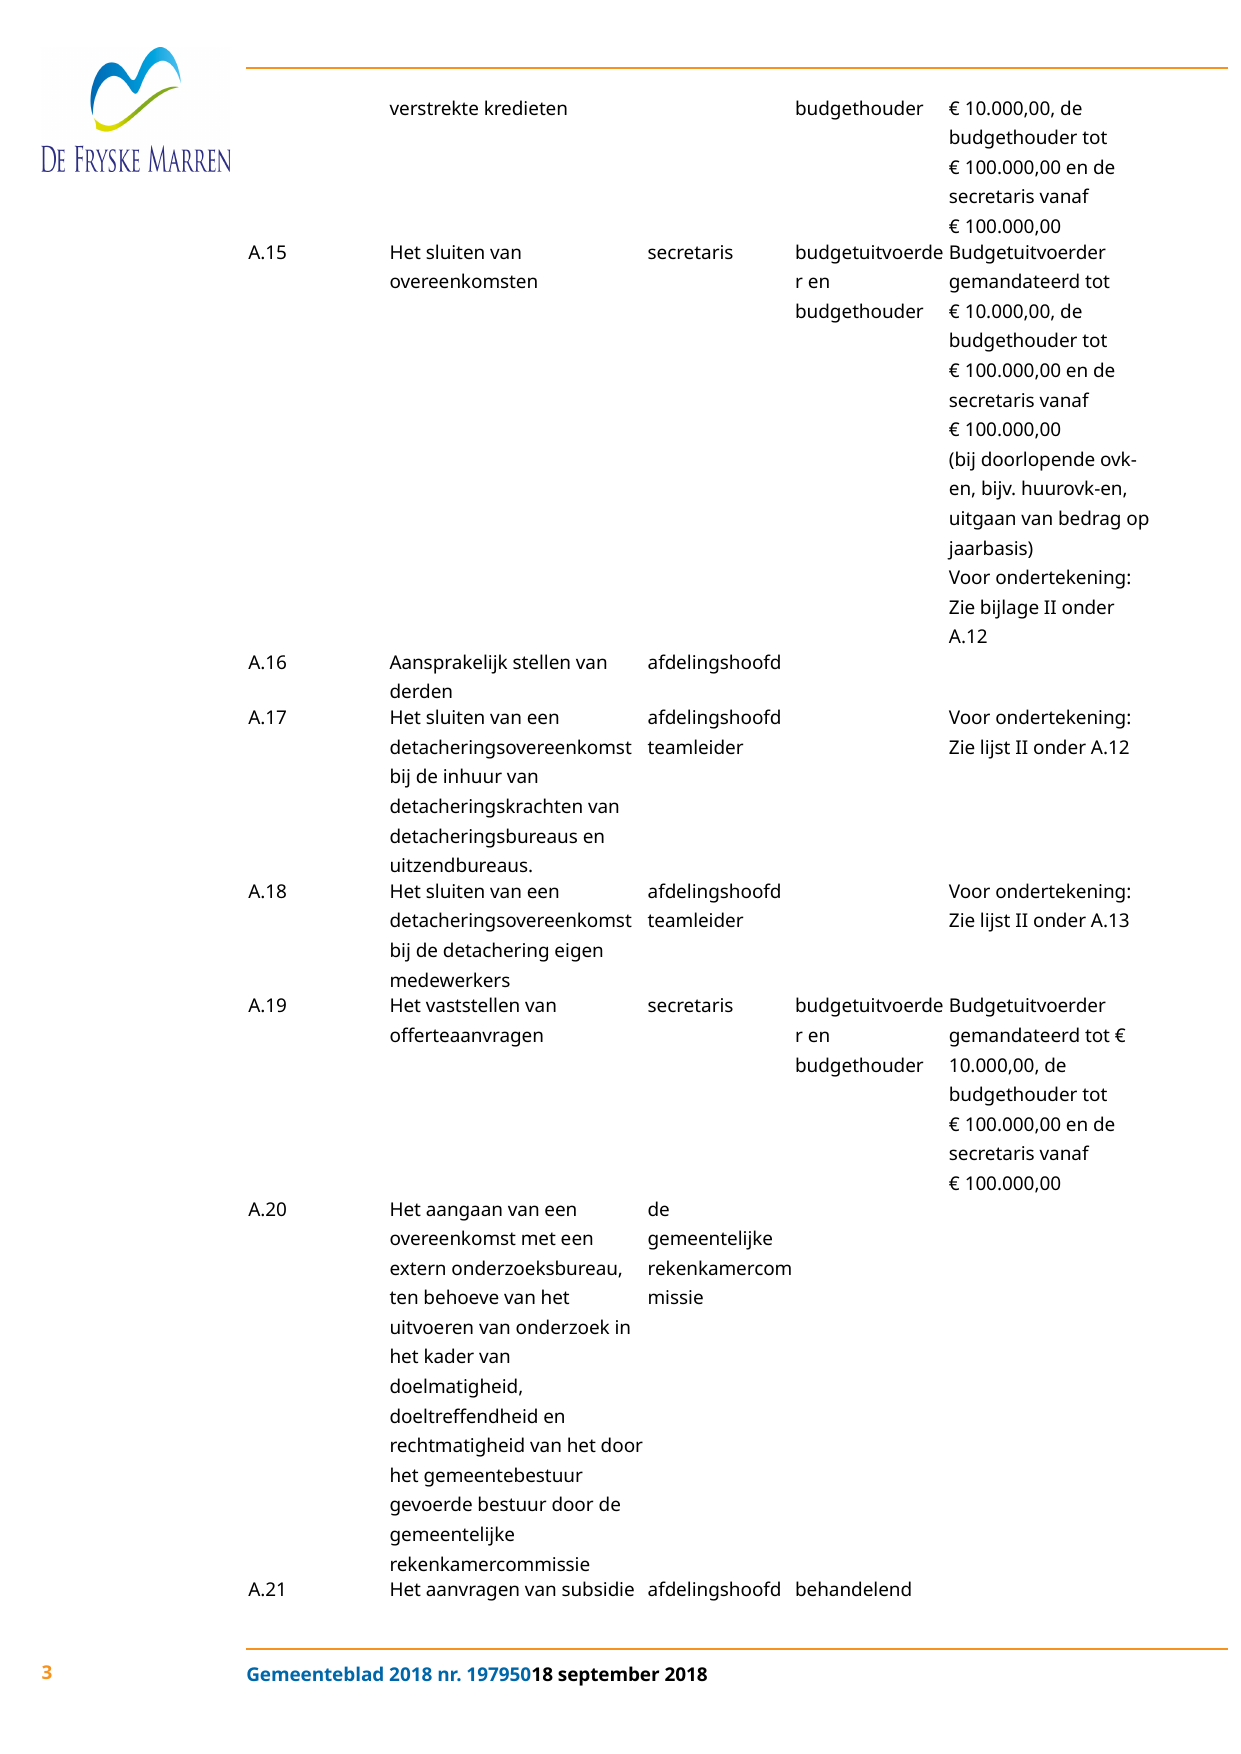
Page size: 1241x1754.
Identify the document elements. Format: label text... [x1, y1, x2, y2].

table_cell A.17 [248, 705, 389, 878]
table_cell budgetuitvoerder en budgethouder [795, 993, 949, 1196]
table_cell Het sluiten van overeenkomsten [389, 239, 647, 649]
table_cell Het aangaan van een overeenkomst met een extern onderzoeksbureau, ten behoeve van het uitvoeren van onderzoek in het kader van doelmatigheid, doeltreffendheid en rechtmatigheid van het door het gemeentebestuur gevoerde bestuur door de gemeentelijke rekenkamercommissie [389, 1196, 647, 1577]
table_cell A.21 [248, 1577, 389, 1602]
table_cell [648, 95, 795, 239]
table_cell [248, 95, 389, 239]
table_cell Budgetuitvoerder gemandateerd tot € 10.000,00, de budgethouder tot € 100.000,00 en de secretaris vanaf € 100.000,00 (bij doorlopende ovk-en, bijv. huurovk-en, uitgaan van bedrag op jaarbasis) Voor ondertekening: Zie bijlage II onder A.12 [949, 239, 1152, 649]
table_cell secretaris [648, 993, 795, 1196]
table_cell budgetuitvoerder en budgethouder [795, 239, 949, 649]
table_cell afdelingshoofd [648, 649, 795, 704]
table_cell afdelingshoofd teamleider [648, 878, 795, 993]
table_cell Voor ondertekening: Zie lijst II onder A.12 [949, 705, 1152, 878]
table_cell [795, 705, 949, 878]
table_cell afdelingshoofd [648, 1577, 795, 1602]
picture [41, 47, 231, 172]
table_cell verstrekte kredieten [389, 95, 647, 239]
table_cell behandelend [795, 1577, 949, 1602]
table_cell € 10.000,00, de budgethouder tot € 100.000,00 en de secretaris vanaf € 100.000,00 [949, 95, 1152, 239]
table_cell A.18 [248, 878, 389, 993]
table_cell Het aanvragen van subsidie [389, 1577, 647, 1602]
table_cell [949, 649, 1152, 704]
table_cell Het sluiten van een detacheringsovereenkomst bij de inhuur van detacheringskrachten van detacheringsbureaus en uitzendbureaus. [389, 705, 647, 878]
table_cell [949, 1577, 1152, 1602]
table_cell A.15 [248, 239, 389, 649]
table_cell secretaris [648, 239, 795, 649]
table_cell Aansprakelijk stellen van derden [389, 649, 647, 704]
table_cell A.20 [248, 1196, 389, 1577]
table_cell afdelingshoofd teamleider [648, 705, 795, 878]
table_cell A.16 [248, 649, 389, 704]
table_cell [795, 878, 949, 993]
table_cell Het sluiten van een detacheringsovereenkomst bij de detachering eigen medewerkers [389, 878, 647, 993]
table_cell budgethouder [795, 95, 949, 239]
table_cell Voor ondertekening: Zie lijst II onder A.13 [949, 878, 1152, 993]
table_cell A.19 [248, 993, 389, 1196]
table_cell [795, 649, 949, 704]
table_cell [949, 1196, 1152, 1577]
table_cell Het vaststellen van offerteaanvragen [389, 993, 647, 1196]
table_cell [795, 1196, 949, 1577]
table_cell de gemeentelijke rekenkamercommissie [648, 1196, 795, 1577]
table_cell Budgetuitvoerder gemandateerd tot € 10.000,00, de budgethouder tot € 100.000,00 en de secretaris vanaf € 100.000,00 [949, 993, 1152, 1196]
